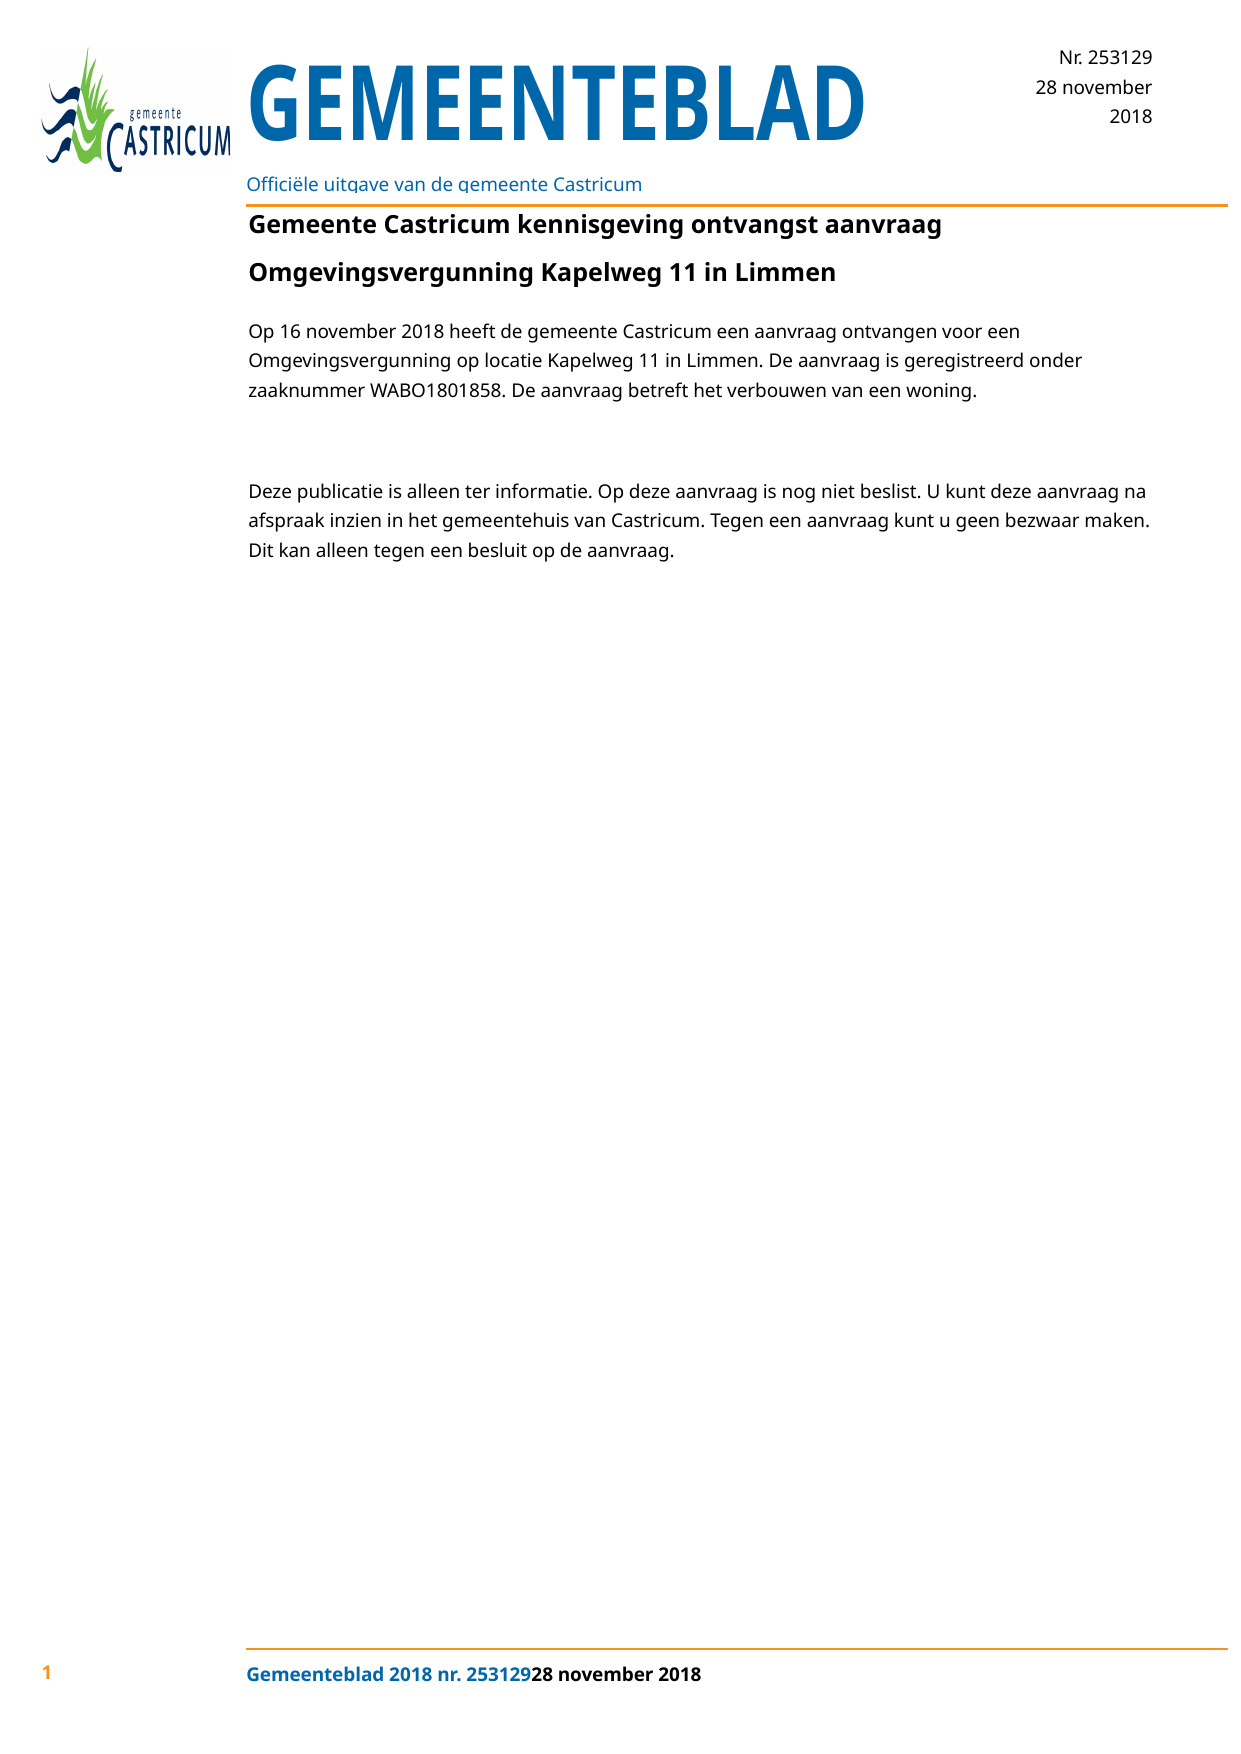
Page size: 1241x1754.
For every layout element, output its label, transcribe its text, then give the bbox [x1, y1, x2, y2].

text Gemeente Castricum kennisgeving ontvangst aanvraag Omgevingsvergunning Kapelweg 11 in Limmen [248, 207, 1152, 288]
text Deze publicatie is alleen ter informatie. Op deze aanvraag is nog niet beslist. U kunt deze aanvraag na afspraak inzien in het gemeentehuis van Castricum. Tegen een aanvraag kunt u geen bezwaar maken. Dit kan alleen tegen een besluit op de aanvraag. [248, 478, 1152, 563]
text Op 16 november 2018 heeft de gemeente Castricum een aanvraag ontvangen voor een Omgevingsvergunning op locatie Kapelweg 11 in Limmen. De aanvraag is geregistreerd onder zaaknummer WABO1801858. De aanvraag betreft het verbouwen van een woning. [248, 318, 1152, 403]
picture [41, 47, 231, 172]
